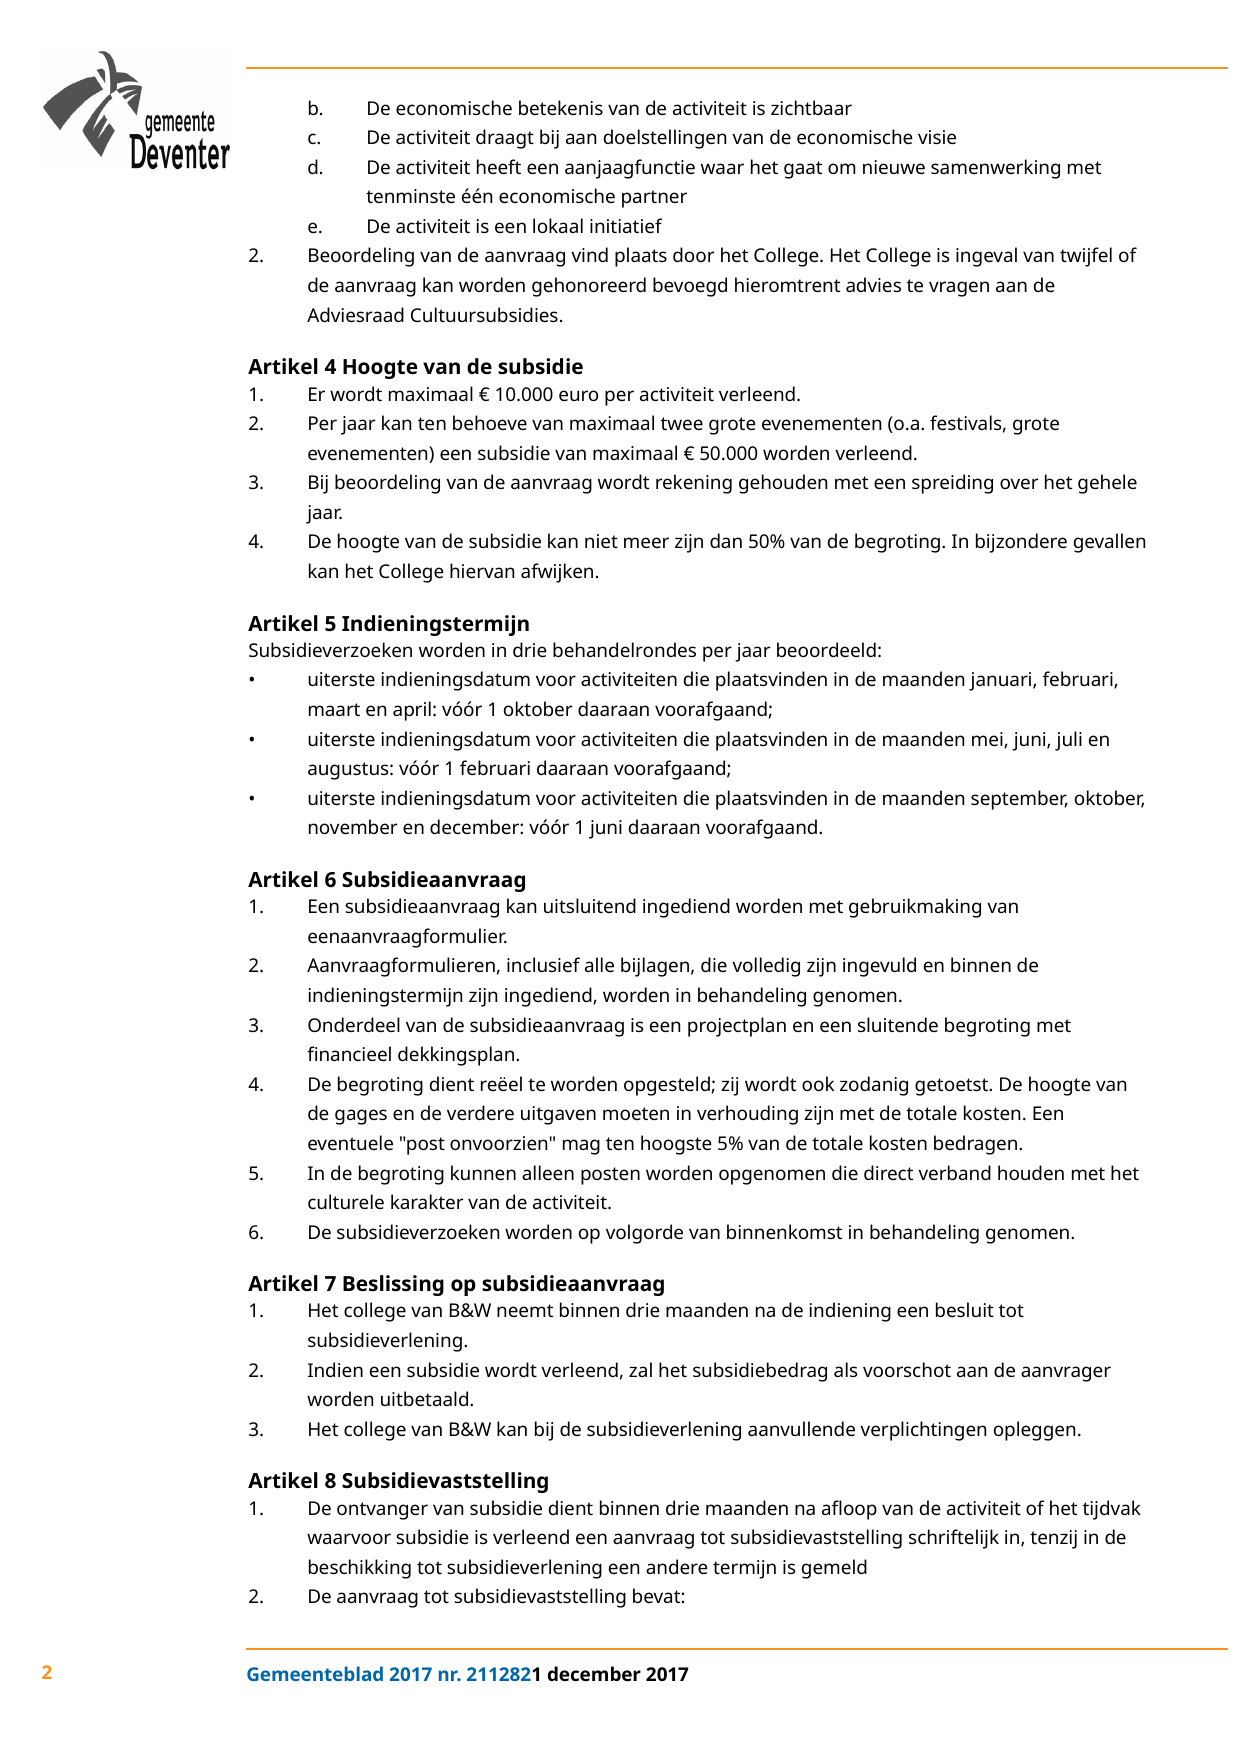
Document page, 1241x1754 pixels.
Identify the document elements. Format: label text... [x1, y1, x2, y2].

list Het college van B&W neemt binnen drie maanden na de indiening een besluit tot subsidieverlening. [248, 1298, 1152, 1353]
text Artikel 6 Subsidieaanvraag [248, 865, 1152, 893]
list De ontvanger van subsidie dient binnen drie maanden na afloop van de activiteit of het tijdvak waarvoor subsidie is verleend een aanvraag tot subsidievaststelling schriftelijk in, tenzij in de beschikking tot subsidieverlening een andere termijn is gemeld [248, 1495, 1152, 1580]
list De aanvraag tot subsidievaststelling bevat: [248, 1584, 1152, 1609]
text Subsidieverzoeken worden in drie behandelrondes per jaar beoordeeld: [248, 637, 1152, 663]
list Bij beoordeling van de aanvraag wordt rekening gehouden met een spreiding over het gehele jaar. [248, 469, 1152, 525]
list Indien een subsidie wordt verleend, zal het subsidiebedrag als voorschot aan de aanvrager worden uitbetaald. [248, 1357, 1152, 1412]
list Het college van B&W kan bij de subsidieverlening aanvullende verplichtingen opleggen. [248, 1416, 1152, 1442]
text Artikel 4 Hoogte van de subsidie [248, 352, 1152, 381]
list Er wordt maximaal € 10.000 euro per activiteit verleend. [248, 381, 1152, 406]
list De subsidieverzoeken worden op volgorde van binnenkomst in behandeling genomen. [248, 1219, 1152, 1244]
list De activiteit is een lokaal initiatief [307, 213, 1152, 239]
list Een subsidieaanvraag kan uitsluitend ingediend worden met gebruikmaking van eenaanvraagformulier. [248, 893, 1152, 949]
text Artikel 8 Subsidievaststelling [248, 1466, 1152, 1495]
list Onderdeel van de subsidieaanvraag is een projectplan en een sluitende begroting met financieel dekkingsplan. [248, 1012, 1152, 1067]
list De activiteit draagt bij aan doelstellingen van de economische visie [307, 124, 1152, 150]
picture [41, 47, 231, 172]
list uiterste indieningsdatum voor activiteiten die plaatsvinden in de maanden mei, juni, juli en augustus: vóór 1 februari daaraan voorafgaand; [248, 726, 1152, 781]
list uiterste indieningsdatum voor activiteiten die plaatsvinden in de maanden september, oktober, november en december: vóór 1 juni daaraan voorafgaand. [248, 785, 1152, 840]
list De activiteit heeft een aanjaagfunctie waar het gaat om nieuwe samenwerking met tenminste één economische partner [307, 154, 1152, 209]
text Artikel 5 Indieningstermijn [248, 609, 1152, 637]
list In de begroting kunnen alleen posten worden opgenomen die direct verband houden met het culturele karakter van de activiteit. [248, 1160, 1152, 1215]
list De hoogte van de subsidie kan niet meer zijn dan 50% van de begroting. In bijzondere gevallen kan het College hiervan afwijken. [248, 529, 1152, 584]
text Artikel 7 Beslissing op subsidieaanvraag [248, 1269, 1152, 1298]
list Per jaar kan ten behoeve van maximaal twee grote evenementen (o.a. festivals, grote evenementen) een subsidie van maximaal € 50.000 worden verleend. [248, 410, 1152, 466]
list De begroting dient reëel te worden opgesteld; zij wordt ook zodanig getoetst. De hoogte van de gages en de verdere uitgaven moeten in verhouding zijn met de totale kosten. Een eventuele "post onvoorzien" mag ten hoogste 5% van de totale kosten bedragen. [248, 1071, 1152, 1156]
list Beoordeling van de aanvraag vind plaats door het College. Het College is ingeval van twijfel of de aanvraag kan worden gehonoreerd bevoegd hieromtrent advies te vragen aan de Adviesraad Cultuursubsidies. [248, 243, 1152, 328]
list uiterste indieningsdatum voor activiteiten die plaatsvinden in de maanden januari, februari, maart en april: vóór 1 oktober daaraan voorafgaand; [248, 667, 1152, 722]
list De economische betekenis van de activiteit is zichtbaar [307, 95, 1152, 121]
list Aanvraagformulieren, inclusief alle bijlagen, die volledig zijn ingevuld en binnen de indieningstermijn zijn ingediend, worden in behandeling genomen. [248, 953, 1152, 1008]
